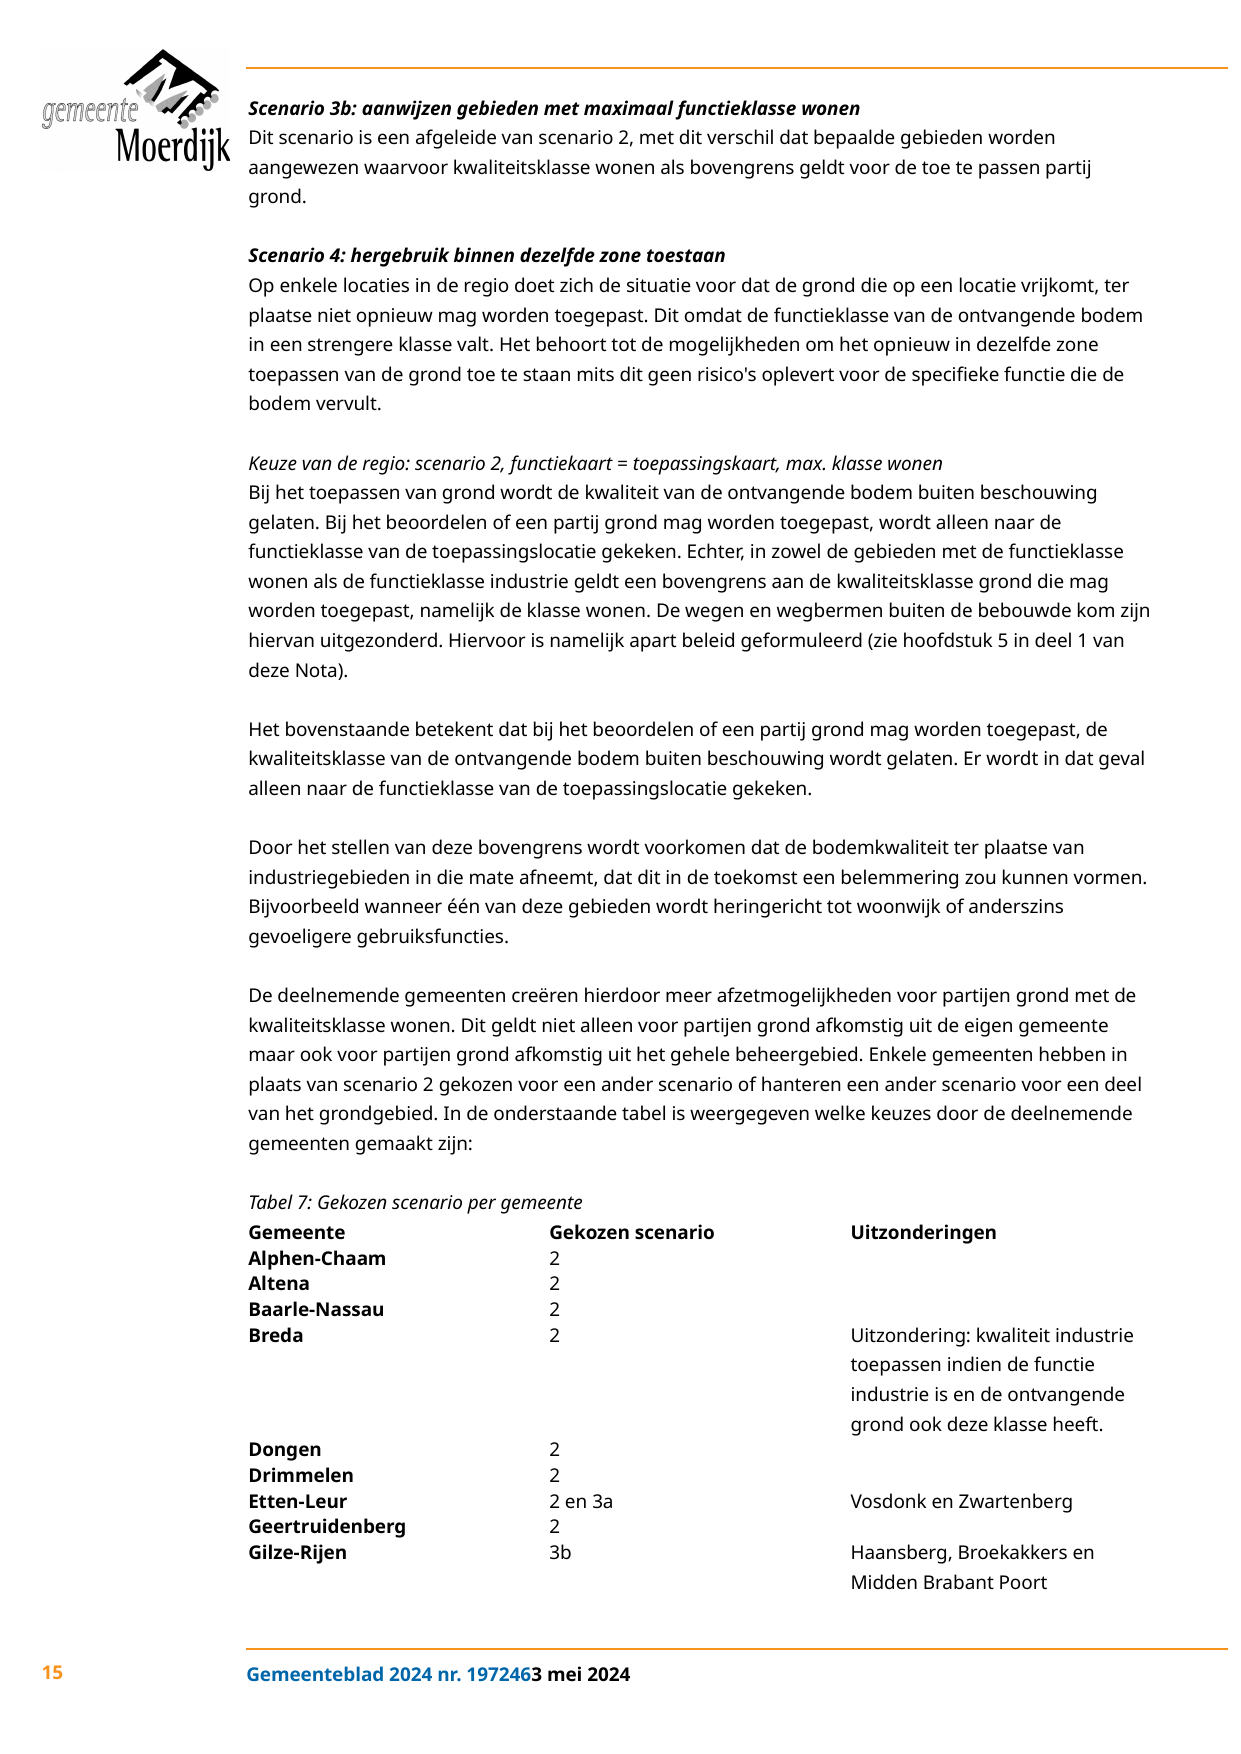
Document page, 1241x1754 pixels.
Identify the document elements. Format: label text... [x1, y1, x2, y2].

table_cell Haansberg, Broekakkers en Midden Brabant Poort [850, 1539, 1152, 1595]
text Het bovenstaande betekent dat bij het beoordelen of een partij grond mag worden toegepast, de kwaliteitsklasse van de ontvangende bodem buiten beschouwing wordt gelaten. Er wordt in dat geval alleen naar de functieklasse van de toepassingslocatie gekeken. [248, 716, 1152, 801]
table_cell Gilze-Rijen [248, 1539, 549, 1595]
table_cell Baarle-Nassau [248, 1296, 549, 1322]
table_cell Uitzondering: kwaliteit industrie toepassen indien de functie industrie is en de ontvangende grond ook deze klasse heeft. [850, 1322, 1152, 1436]
table_cell Dongen [248, 1436, 549, 1462]
text Door het stellen van deze bovengrens wordt voorkomen dat de bodemkwaliteit ter plaatse van industriegebieden in die mate afneemt, dat dit in de toekomst een belemmering zou kunnen vormen. Bijvoorbeeld wanneer één van deze gebieden wordt heringericht tot woonwijk of anderszins gevoeligere gebruiksfuncties. [248, 834, 1152, 949]
table_cell [850, 1271, 1152, 1296]
table_header Gekozen scenario [549, 1219, 850, 1245]
table_cell 2 [549, 1245, 850, 1271]
text Scenario 4: hergebruik binnen dezelfde zone toestaan [248, 243, 1152, 268]
table_cell Breda [248, 1322, 549, 1436]
table_cell 2 [549, 1322, 850, 1436]
text Tabel 7: Gekozen scenario per gemeente [248, 1189, 1152, 1215]
text Scenario 3b: aanwijzen gebieden met maximaal functieklasse wonen [248, 95, 1152, 121]
table_cell Etten-Leur [248, 1488, 549, 1514]
text Op enkele locaties in de regio doet zich de situatie voor dat de grond die op een locatie vrijkomt, ter plaatse niet opnieuw mag worden toegepast. Dit omdat de functieklasse van de ontvangende bodem in een strengere klasse valt. Het behoort tot de mogelijkheden om het opnieuw in dezelfde zone toepassen van de grond toe te staan mits dit geen risico's oplevert voor de specifieke functie die de bodem vervult. [248, 272, 1152, 416]
table_cell [850, 1462, 1152, 1488]
table_cell 2 [549, 1514, 850, 1539]
table_header Gemeente [248, 1219, 549, 1245]
table_cell 2 [549, 1436, 850, 1462]
table_cell [850, 1436, 1152, 1462]
table_cell [850, 1514, 1152, 1539]
table_cell 2 en 3a [549, 1488, 850, 1514]
table_cell 2 [549, 1271, 850, 1296]
text De deelnemende gemeenten creëren hierdoor meer afzetmogelijkheden voor partijen grond met de kwaliteitsklasse wonen. Dit geldt niet alleen voor partijen grond afkomstig uit de eigen gemeente maar ook voor partijen grond afkomstig uit het gehele beheergebied. Enkele gemeenten hebben in plaats van scenario 2 gekozen voor een ander scenario of hanteren een ander scenario voor een deel van het grondgebied. In de onderstaande tabel is weergegeven welke keuzes door de deelnemende gemeenten gemaakt zijn: [248, 982, 1152, 1156]
text Keuze van de regio: scenario 2, functiekaart = toepassingskaart, max. klasse wonen [248, 450, 1152, 476]
table_cell 2 [549, 1296, 850, 1322]
table_cell Geertruidenberg [248, 1514, 549, 1539]
table_cell Alphen-Chaam [248, 1245, 549, 1271]
table_header Uitzonderingen [850, 1219, 1152, 1245]
table_cell Drimmelen [248, 1462, 549, 1488]
table_cell Altena [248, 1271, 549, 1296]
picture [41, 47, 231, 172]
table_cell 2 [549, 1462, 850, 1488]
text Dit scenario is een afgeleide van scenario 2, met dit verschil dat bepaalde gebieden worden aangewezen waarvoor kwaliteitsklasse wonen als bovengrens geldt voor de toe te passen partij grond. [248, 124, 1152, 209]
table_cell Vosdonk en Zwartenberg [850, 1488, 1152, 1514]
text Bij het toepassen van grond wordt de kwaliteit van de ontvangende bodem buiten beschouwing gelaten. Bij het beoordelen of een partij grond mag worden toegepast, wordt alleen naar de functieklasse van de toepassingslocatie gekeken. Echter, in zowel de gebieden met de functieklasse wonen als de functieklasse industrie geldt een bovengrens aan de kwaliteitsklasse grond die mag worden toegepast, namelijk de klasse wonen. De wegen en wegbermen buiten de bebouwde kom zijn hiervan uitgezonderd. Hiervoor is namelijk apart beleid geformuleerd (zie hoofdstuk 5 in deel 1 van deze Nota). [248, 479, 1152, 683]
table_cell [850, 1245, 1152, 1271]
table_cell 3b [549, 1539, 850, 1595]
table_cell [850, 1296, 1152, 1322]
